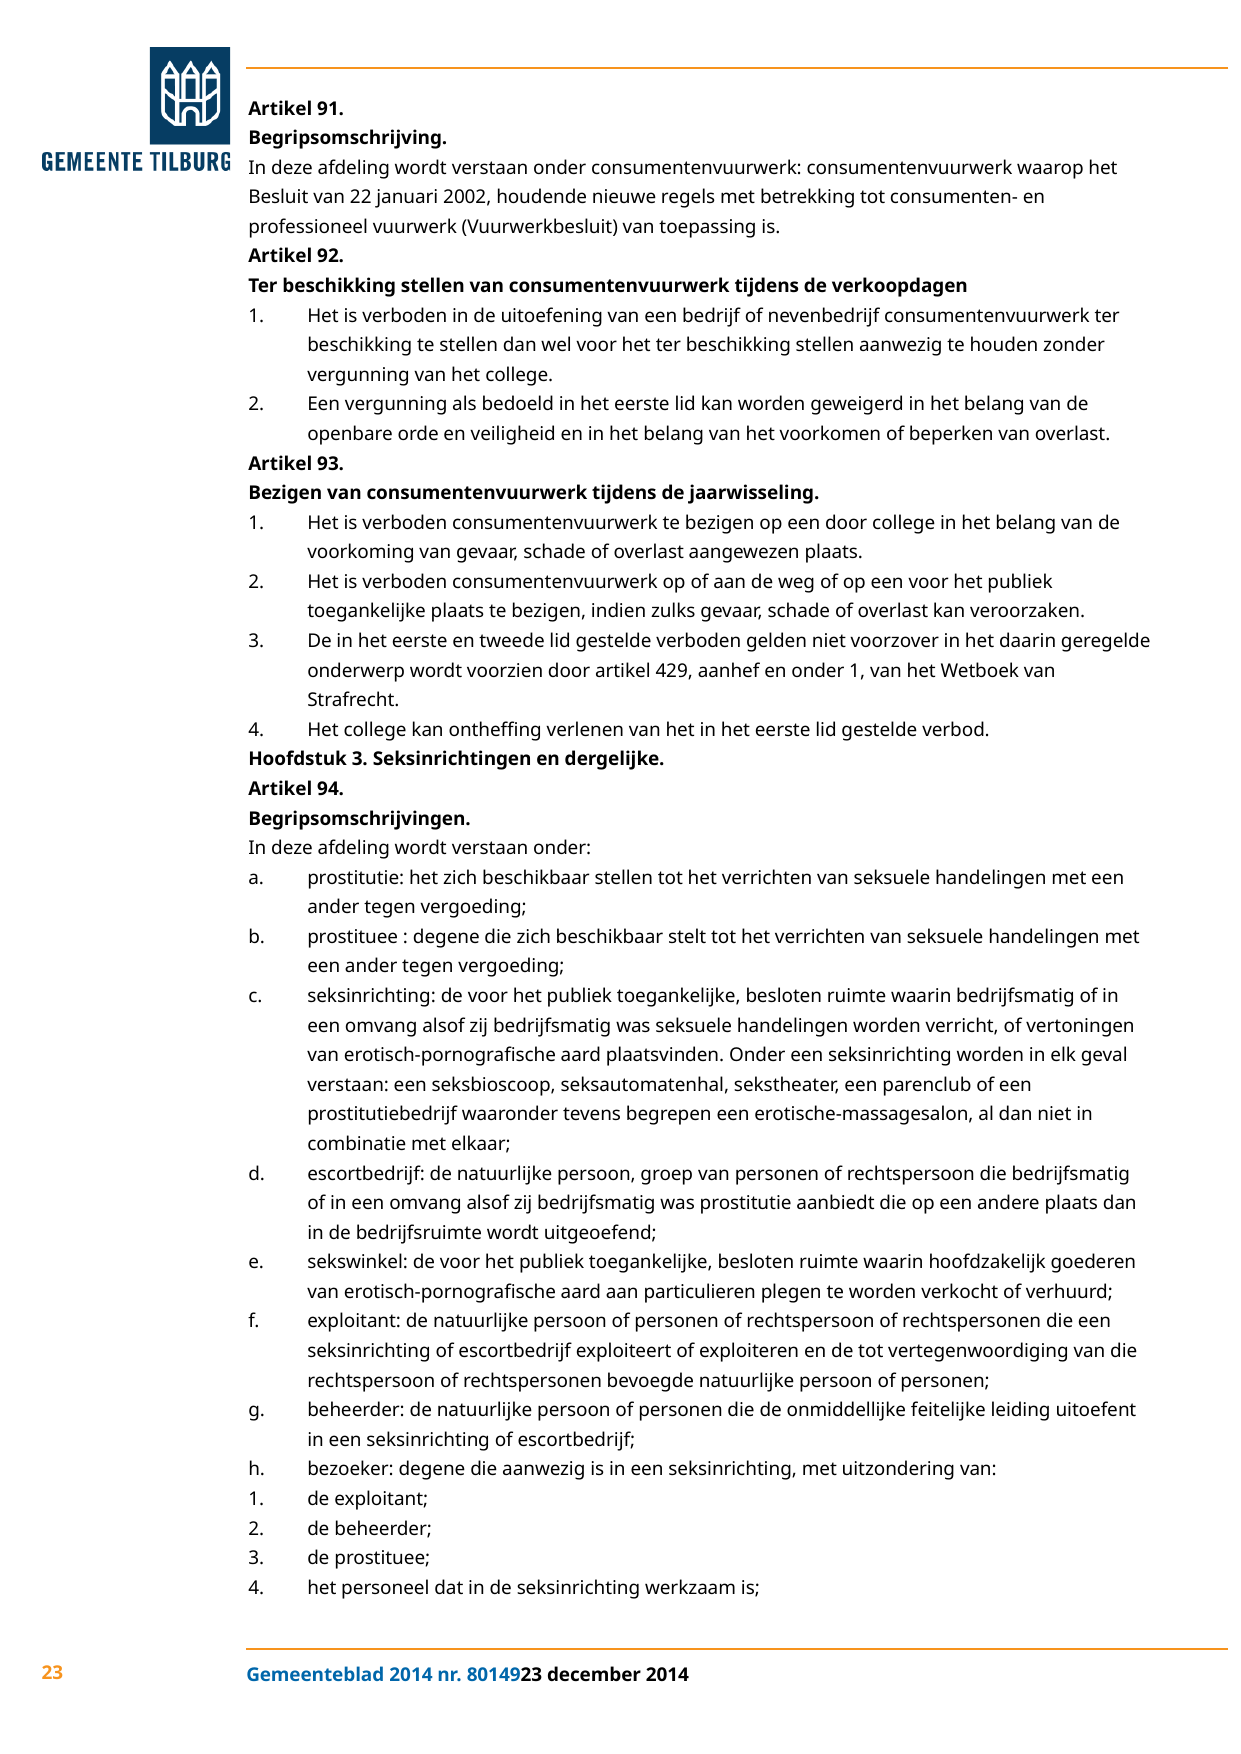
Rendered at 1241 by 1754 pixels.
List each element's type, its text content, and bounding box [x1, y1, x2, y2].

list escortbedrijf: de natuurlijke persoon, groep van personen of rechtspersoon die bedrijfsmatig of in een omvang alsof zij bedrijfsmatig was prostitutie aanbiedt die op een andere plaats dan in de bedrijfsruimte wordt uitgeoefend; [248, 1160, 1152, 1245]
text In deze afdeling wordt verstaan onder consumentenvuurwerk: consumentenvuurwerk waarop het Besluit van 22 januari 2002, houdende nieuwe regels met betrekking tot consumenten- en professioneel vuurwerk (Vuurwerkbesluit) van toepassing is. [248, 154, 1152, 239]
list prostitutie: het zich beschikbaar stellen tot het verrichten van seksuele handelingen met een ander tegen vergoeding; [248, 864, 1152, 919]
text Artikel 92. [248, 243, 1152, 268]
list Het is verboden consumentenvuurwerk op of aan de weg of op een voor het publiek toegankelijke plaats te bezigen, indien zulks gevaar, schade of overlast kan veroorzaken. [248, 568, 1152, 623]
list Een vergunning als bedoeld in het eerste lid kan worden geweigerd in het belang van de openbare orde en veiligheid en in het belang van het voorkomen of beperken van overlast. [248, 391, 1152, 446]
text Ter beschikking stellen van consumentenvuurwerk tijdens de verkoopdagen [248, 272, 1152, 298]
list Het college kan ontheffing verlenen van het in het eerste lid gestelde verbod. [248, 716, 1152, 742]
list exploitant: de natuurlijke persoon of personen of rechtspersoon of rechtspersonen die een seksinrichting of escortbedrijf exploiteert of exploiteren en de tot vertegenwoordiging van die rechtspersoon of rechtspersonen bevoegde natuurlijke persoon of personen; [248, 1308, 1152, 1393]
list Het is verboden consumentenvuurwerk te bezigen op een door college in het belang van de voorkoming van gevaar, schade of overlast aangewezen plaats. [248, 509, 1152, 564]
list seksinrichting: de voor het publiek toegankelijke, besloten ruimte waarin bedrijfsmatig of in een omvang alsof zij bedrijfsmatig was seksuele handelingen worden verricht, of vertoningen van erotisch-pornografische aard plaatsvinden. Onder een seksinrichting worden in elk geval verstaan: een seksbioscoop, seksautomatenhal, sekstheater, een parenclub of een prostitutiebedrijf waaronder tevens begrepen een erotische-massagesalon, al dan niet in combinatie met elkaar; [248, 982, 1152, 1156]
picture [41, 47, 231, 172]
text Begripsomschrijvingen. [248, 805, 1152, 831]
text Artikel 91. [248, 95, 1152, 121]
text Bezigen van consumentenvuurwerk tijdens de jaarwisseling. [248, 479, 1152, 505]
text Artikel 94. [248, 775, 1152, 801]
list de exploitant; [248, 1485, 1152, 1511]
text Begripsomschrijving. [248, 124, 1152, 150]
list de prostituee; [248, 1544, 1152, 1570]
text In deze afdeling wordt verstaan onder: [248, 834, 1152, 860]
list beheerder: de natuurlijke persoon of personen die de onmiddellijke feitelijke leiding uitoefent in een seksinrichting of escortbedrijf; [248, 1396, 1152, 1452]
list De in het eerste en tweede lid gestelde verboden gelden niet voorzover in het daarin geregelde onderwerp wordt voorzien door artikel 429, aanhef en onder 1, van het Wetboek van Strafrecht. [248, 627, 1152, 712]
list Het is verboden in de uitoefening van een bedrijf of nevenbedrijf consumentenvuurwerk ter beschikking te stellen dan wel voor het ter beschikking stellen aanwezig te houden zonder vergunning van het college. [248, 302, 1152, 387]
list bezoeker: degene die aanwezig is in een seksinrichting, met uitzondering van: [248, 1456, 1152, 1481]
list het personeel dat in de seksinrichting werkzaam is; [248, 1574, 1152, 1600]
list prostituee : degene die zich beschikbaar stelt tot het verrichten van seksuele handelingen met een ander tegen vergoeding; [248, 923, 1152, 978]
text Artikel 93. [248, 450, 1152, 476]
list sekswinkel: de voor het publiek toegankelijke, besloten ruimte waarin hoofdzakelijk goederen van erotisch-pornografische aard aan particulieren plegen te worden verkocht of verhuurd; [248, 1248, 1152, 1304]
list de beheerder; [248, 1515, 1152, 1541]
text Hoofdstuk 3. Seksinrichtingen en dergelijke. [248, 746, 1152, 771]
